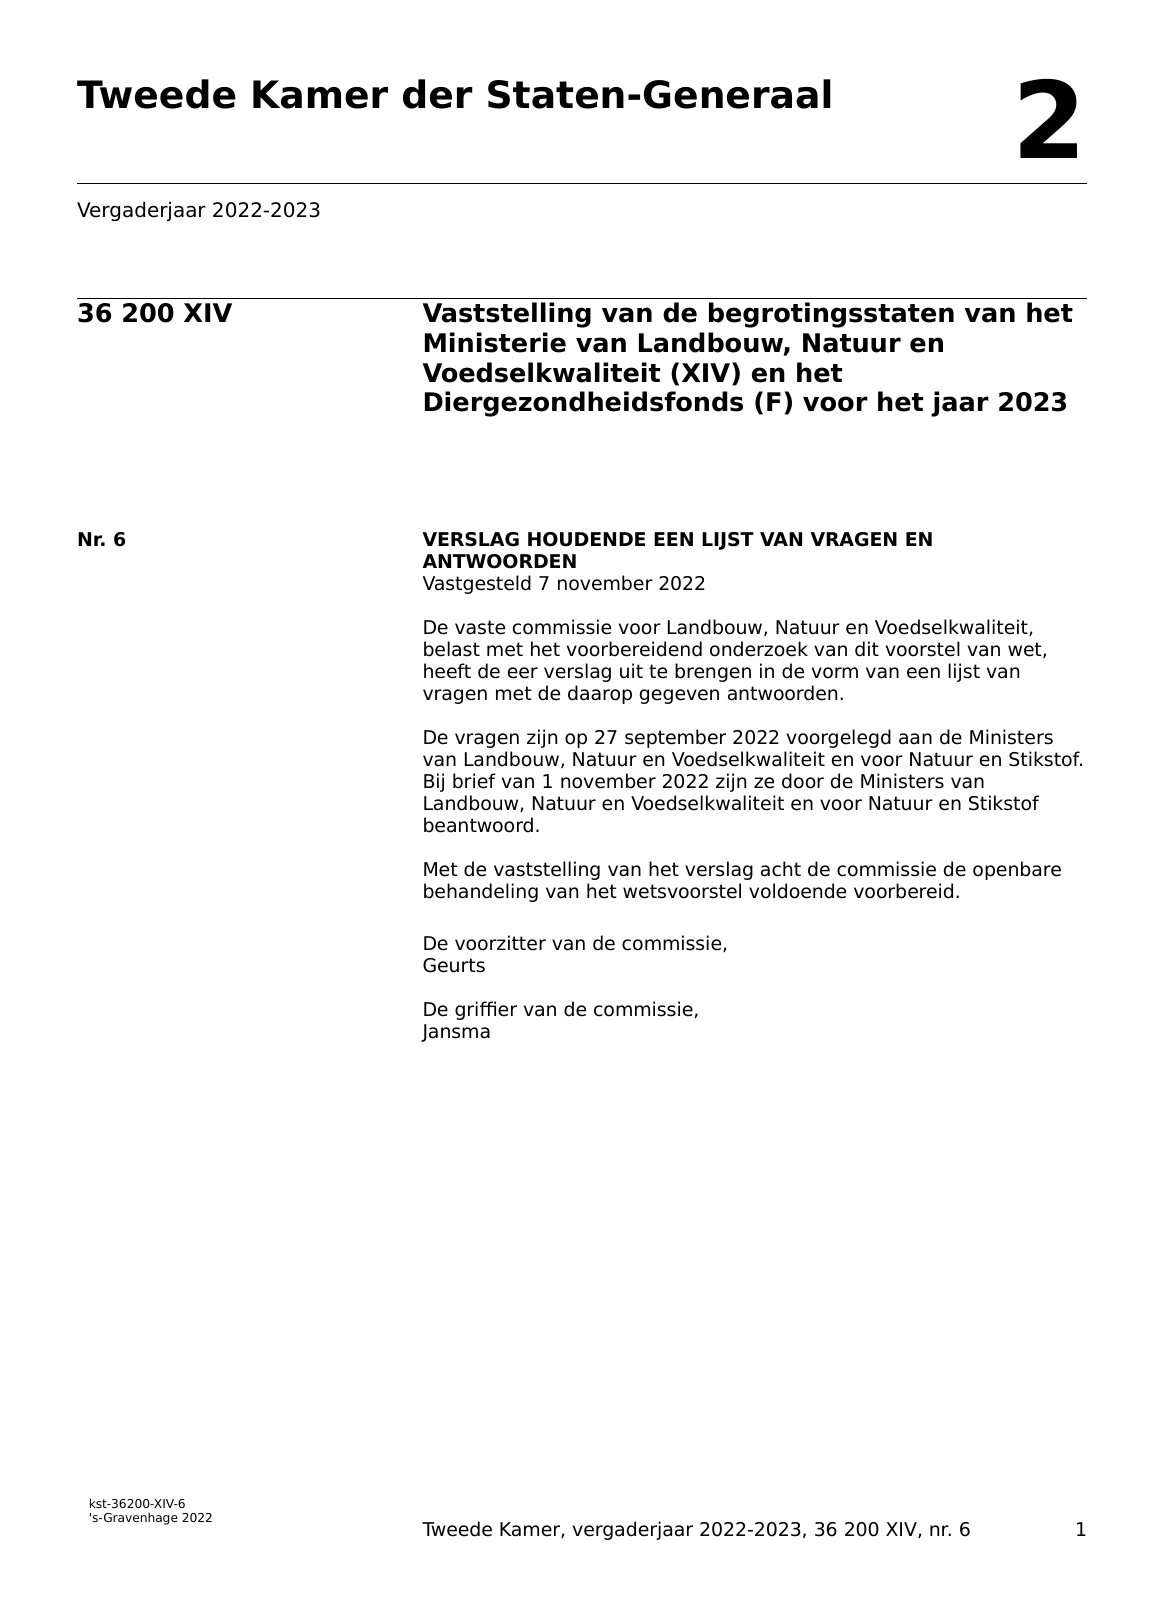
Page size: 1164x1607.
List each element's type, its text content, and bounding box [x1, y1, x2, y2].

table_header Tweede Kamer der Staten-Generaal [77, 59, 886, 183]
subtitle Nr. 6 VERSLAG HOUDENDE EEN LIJST VAN VRAGEN EN ANTWOORDEN [77, 529, 1087, 573]
text De voorzitter van de commissie, Geurts [422, 933, 1087, 977]
text De griffier van de commissie, Jansma [422, 999, 1087, 1043]
text De vaste commissie voor Landbouw, Natuur en Voedselkwaliteit, belast met het voorbereidend onderzoek van dit voorstel van wet, heeft de eer verslag uit te brengen in de vorm van een lijst van vragen met de daarop gegeven antwoorden. [422, 617, 1087, 705]
text Met de vaststelling van het verslag acht de commissie de openbare behandeling van het wetsvoorstel voldoende voorbereid. [422, 859, 1087, 903]
table_header 2 [886, 59, 1087, 183]
text 's-Gravenhage 2022 [88, 1511, 323, 1525]
text De vragen zijn op 27 september 2022 voorgelegd aan de Ministers van Landbouw, Natuur en Voedselkwaliteit en voor Natuur en Stikstof. Bij brief van 1 november 2022 zijn ze door de Ministers van Landbouw, Natuur en Voedselkwaliteit en voor Natuur en Stikstof beantwoord. [422, 727, 1087, 837]
subtitle 36 200 XIV Vaststelling van de begrotingsstaten van het Ministerie van Landbouw, Natuur en Voedselkwaliteit (XIV) en het Diergezondheidsfonds (F) voor het jaar 2023 [77, 299, 1087, 418]
text Vastgesteld 7 november 2022 [422, 573, 1087, 595]
table_cell Vergaderjaar 2022-2023 [77, 184, 1087, 298]
text kst-36200-XIV-6 [88, 1497, 323, 1511]
